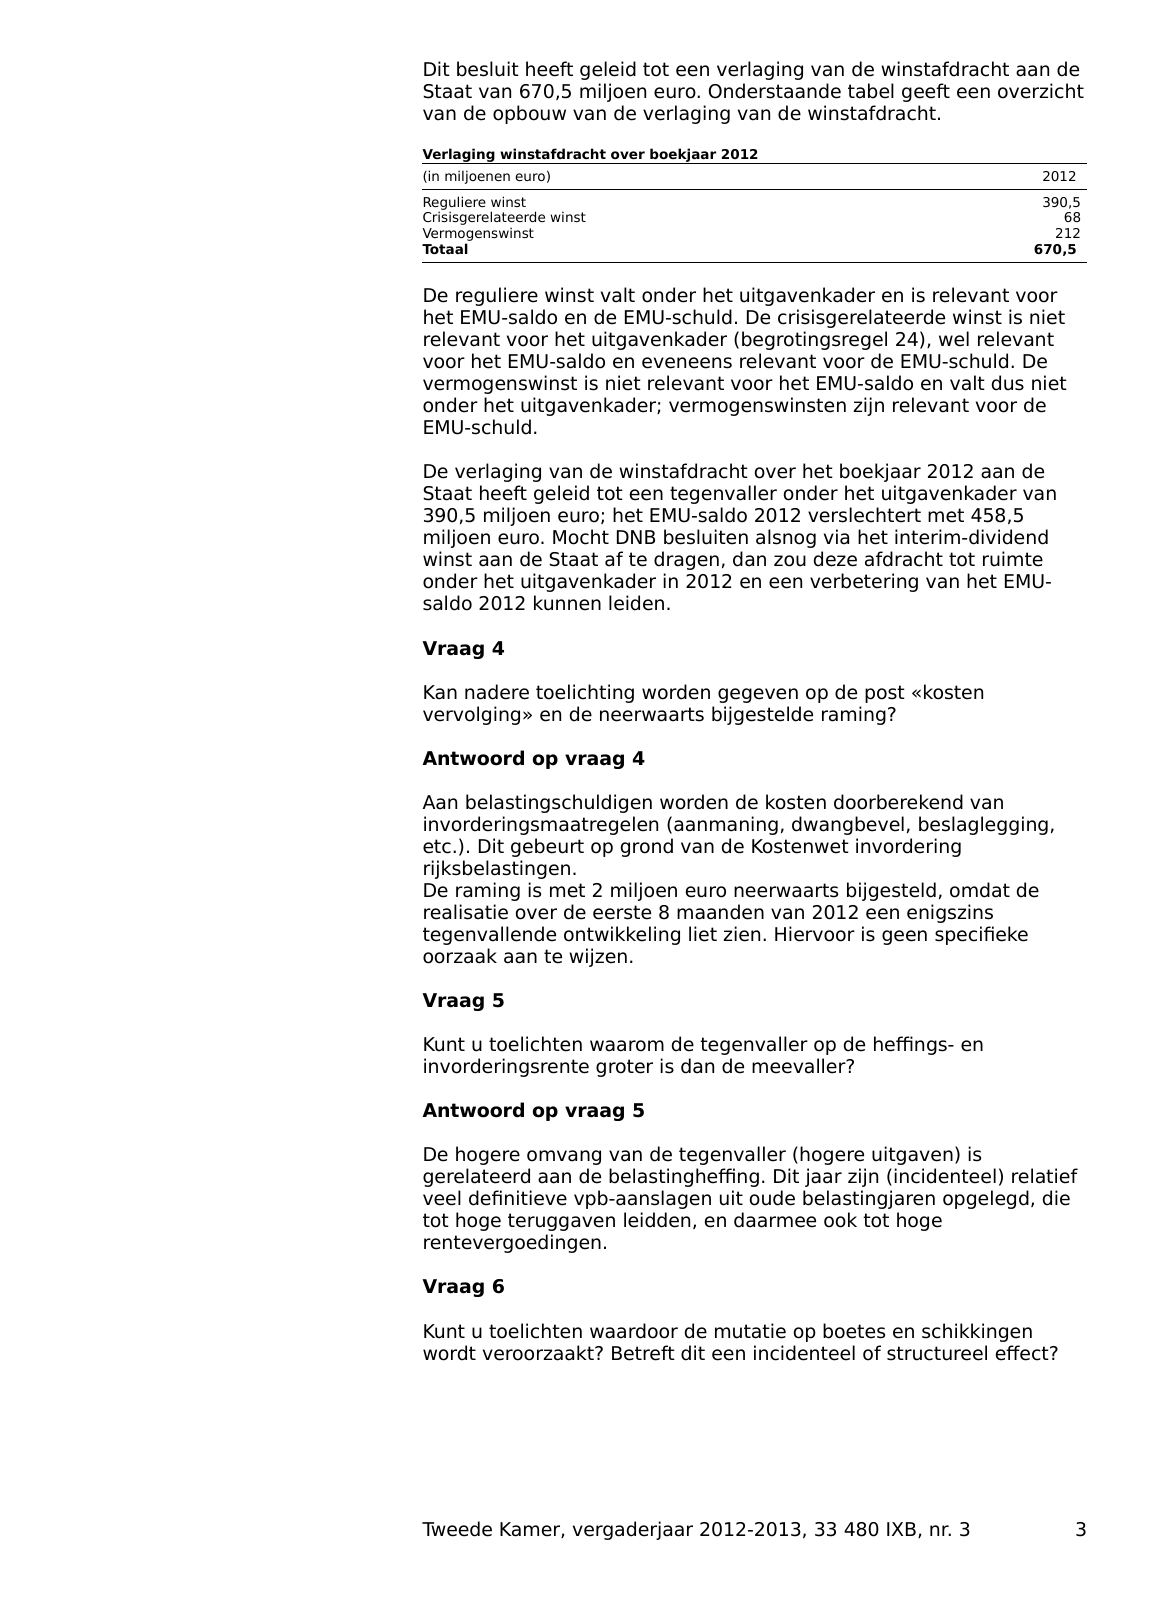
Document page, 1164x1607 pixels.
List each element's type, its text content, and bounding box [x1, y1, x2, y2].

table_cell Reguliere winst [422, 190, 954, 210]
table_cell 212 [954, 226, 1087, 242]
text Aan belastingschuldigen worden de kosten doorberekend van invorderingsmaatregelen (aanmaning, dwangbevel, beslaglegging, etc.). Dit gebeurt op grond van de Kostenwet invordering rijksbelastingen. [422, 792, 1087, 880]
text Kunt u toelichten waardoor de mutatie op boetes en schikkingen wordt veroorzaakt? Betreft dit een incidenteel of structureel effect? [422, 1321, 1087, 1364]
text De reguliere winst valt onder het uitgavenkader en is relevant voor het EMU-saldo en de EMU-schuld. De crisisgerelateerde winst is niet relevant voor het uitgavenkader (begrotingsregel 24), wel relevant voor het EMU-saldo en eveneens relevant voor de EMU-schuld. De vermogenswinst is niet relevant voor het EMU-saldo en valt dus niet onder het uitgavenkader; vermogenswinsten zijn relevant voor de EMU-schuld. [422, 285, 1087, 439]
table_cell (in miljoenen euro) [422, 164, 954, 189]
text Kan nadere toelichting worden gegeven op de post «kosten vervolging» en de neerwaarts bijgestelde raming? [422, 682, 1087, 726]
subtitle Vraag 5 [422, 990, 1087, 1012]
table_cell 390,5 [954, 190, 1087, 210]
subtitle Vraag 4 [422, 637, 1087, 659]
subtitle Vraag 6 [422, 1276, 1087, 1298]
text De verlaging van de winstafdracht over het boekjaar 2012 aan de Staat heeft geleid tot een tegenvaller onder het uitgavenkader van 390,5 miljoen euro; het EMU-saldo 2012 verslechtert met 458,5 miljoen euro. Mocht DNB besluiten alsnog via het interim-dividend winst aan de Staat af te dragen, dan zou deze afdracht tot ruimte onder het uitgavenkader in 2012 en een verbetering van het EMU-saldo 2012 kunnen leiden. [422, 461, 1087, 615]
text Kunt u toelichten waarom de tegenvaller op de heffings- en invorderingsrente groter is dan de meevaller? [422, 1034, 1087, 1078]
subtitle Antwoord op vraag 4 [422, 748, 1087, 770]
table_cell 670,5 [954, 242, 1087, 262]
text Dit besluit heeft geleid tot een verlaging van de winstafdracht aan de Staat van 670,5 miljoen euro. Onderstaande tabel geeft een overzicht van de opbouw van de verlaging van de winstafdracht. [422, 59, 1087, 125]
text De raming is met 2 miljoen euro neerwaarts bijgesteld, omdat de realisatie over de eerste 8 maanden van 2012 een enigszins tegenvallende ontwikkeling liet zien. Hiervoor is geen specifieke oorzaak aan te wijzen. [422, 880, 1087, 968]
table_cell 2012 [954, 164, 1087, 189]
table_cell Totaal [422, 242, 954, 262]
table_cell Crisisgerelateerde winst [422, 210, 954, 226]
text De hogere omvang van de tegenvaller (hogere uitgaven) is gerelateerd aan de belastingheffing. Dit jaar zijn (incidenteel) relatief veel definitieve vpb-aanslagen uit oude belastingjaren opgelegd, die tot hoge teruggaven leidden, en daarmee ook tot hoge rentevergoedingen. [422, 1144, 1087, 1254]
subtitle Antwoord op vraag 5 [422, 1100, 1087, 1122]
table_cell Vermogenswinst [422, 226, 954, 242]
table_cell 68 [954, 210, 1087, 226]
table_header Verlaging winstafdracht over boekjaar 2012 [422, 147, 1087, 163]
